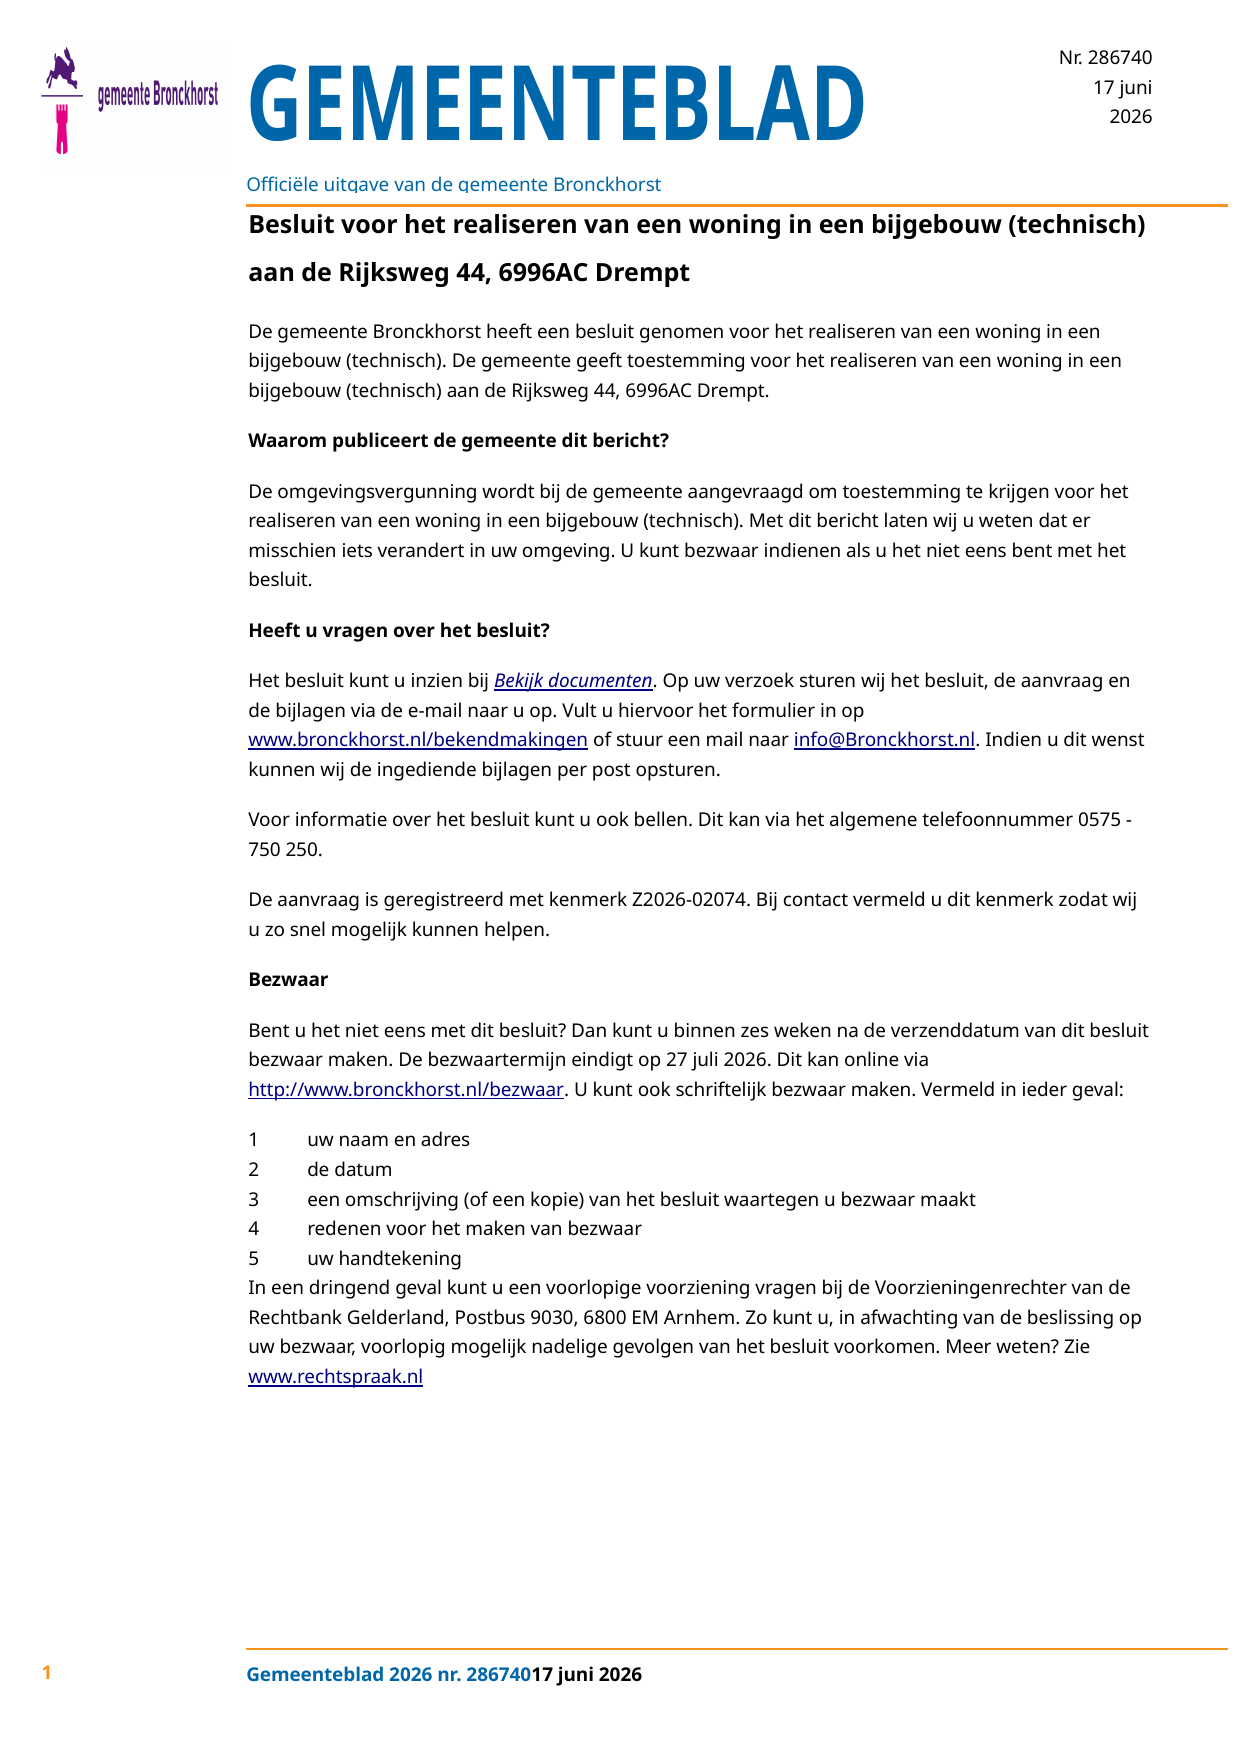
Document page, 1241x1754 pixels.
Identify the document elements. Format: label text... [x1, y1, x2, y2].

list redenen voor het maken van bezwaar [248, 1215, 1152, 1241]
picture [41, 47, 231, 172]
list uw handtekening [248, 1245, 1152, 1271]
text De gemeente Bronckhorst heeft een besluit genomen voor het realiseren van een woning in een bijgebouw (technisch). De gemeente geeft toestemming voor het realiseren van een woning in een bijgebouw (technisch) aan de Rijksweg 44, 6996AC Drempt. [248, 318, 1152, 403]
text Bent u het niet eens met dit besluit? Dan kunt u binnen zes weken na de verzenddatum van dit besluit bezwaar maken. De bezwaartermijn eindigt op 27 juli 2026. Dit kan online via http://www.bronckhorst.nl/bezwaar. U kunt ook schriftelijk bezwaar maken. Vermeld in ieder geval: [248, 1017, 1152, 1102]
text De omgevingsvergunning wordt bij de gemeente aangevraagd om toestemming te krijgen voor het realiseren van een woning in een bijgebouw (technisch). Met dit bericht laten wij u weten dat er misschien iets verandert in uw omgeving. U kunt bezwaar indienen als u het niet eens bent met het besluit. [248, 478, 1152, 592]
list uw naam en adres [248, 1127, 1152, 1152]
text Bezwaar [248, 967, 1152, 992]
list een omschrijving (of een kopie) van het besluit waartegen u bezwaar maakt [248, 1186, 1152, 1212]
text Voor informatie over het besluit kunt u ook bellen. Dit kan via het algemene telefoonnummer 0575 - 750 250. [248, 807, 1152, 862]
text Waarom publiceert de gemeente dit bericht? [248, 427, 1152, 453]
text De aanvraag is geregistreerd met kenmerk Z2026-02074. Bij contact vermeld u dit kenmerk zodat wij u zo snel mogelijk kunnen helpen. [248, 887, 1152, 942]
text Besluit voor het realiseren van een woning in een bijgebouw (technisch) aan de Rijksweg 44, 6996AC Drempt [248, 207, 1152, 288]
text Heeft u vragen over het besluit? [248, 617, 1152, 643]
text In een dringend geval kunt u een voorlopige voorziening vragen bij de Voorzieningenrechter van de Rechtbank Gelderland, Postbus 9030, 6800 EM Arnhem. Zo kunt u, in afwachting van de beslissing op uw bezwaar, voorlopig mogelijk nadelige gevolgen van het besluit voorkomen. Meer weten? Zie www.rechtspraak.nl [248, 1274, 1152, 1389]
list de datum [248, 1156, 1152, 1182]
text Het besluit kunt u inzien bij Bekijk documenten. Op uw verzoek sturen wij het besluit, de aanvraag en de bijlagen via de e-mail naar u op. Vult u hiervoor het formulier in op www.bronckhorst.nl/bekendmakingen of stuur een mail naar info@Bronckhorst.nl. Indien u dit wenst kunnen wij de ingediende bijlagen per post opsturen. [248, 667, 1152, 782]
